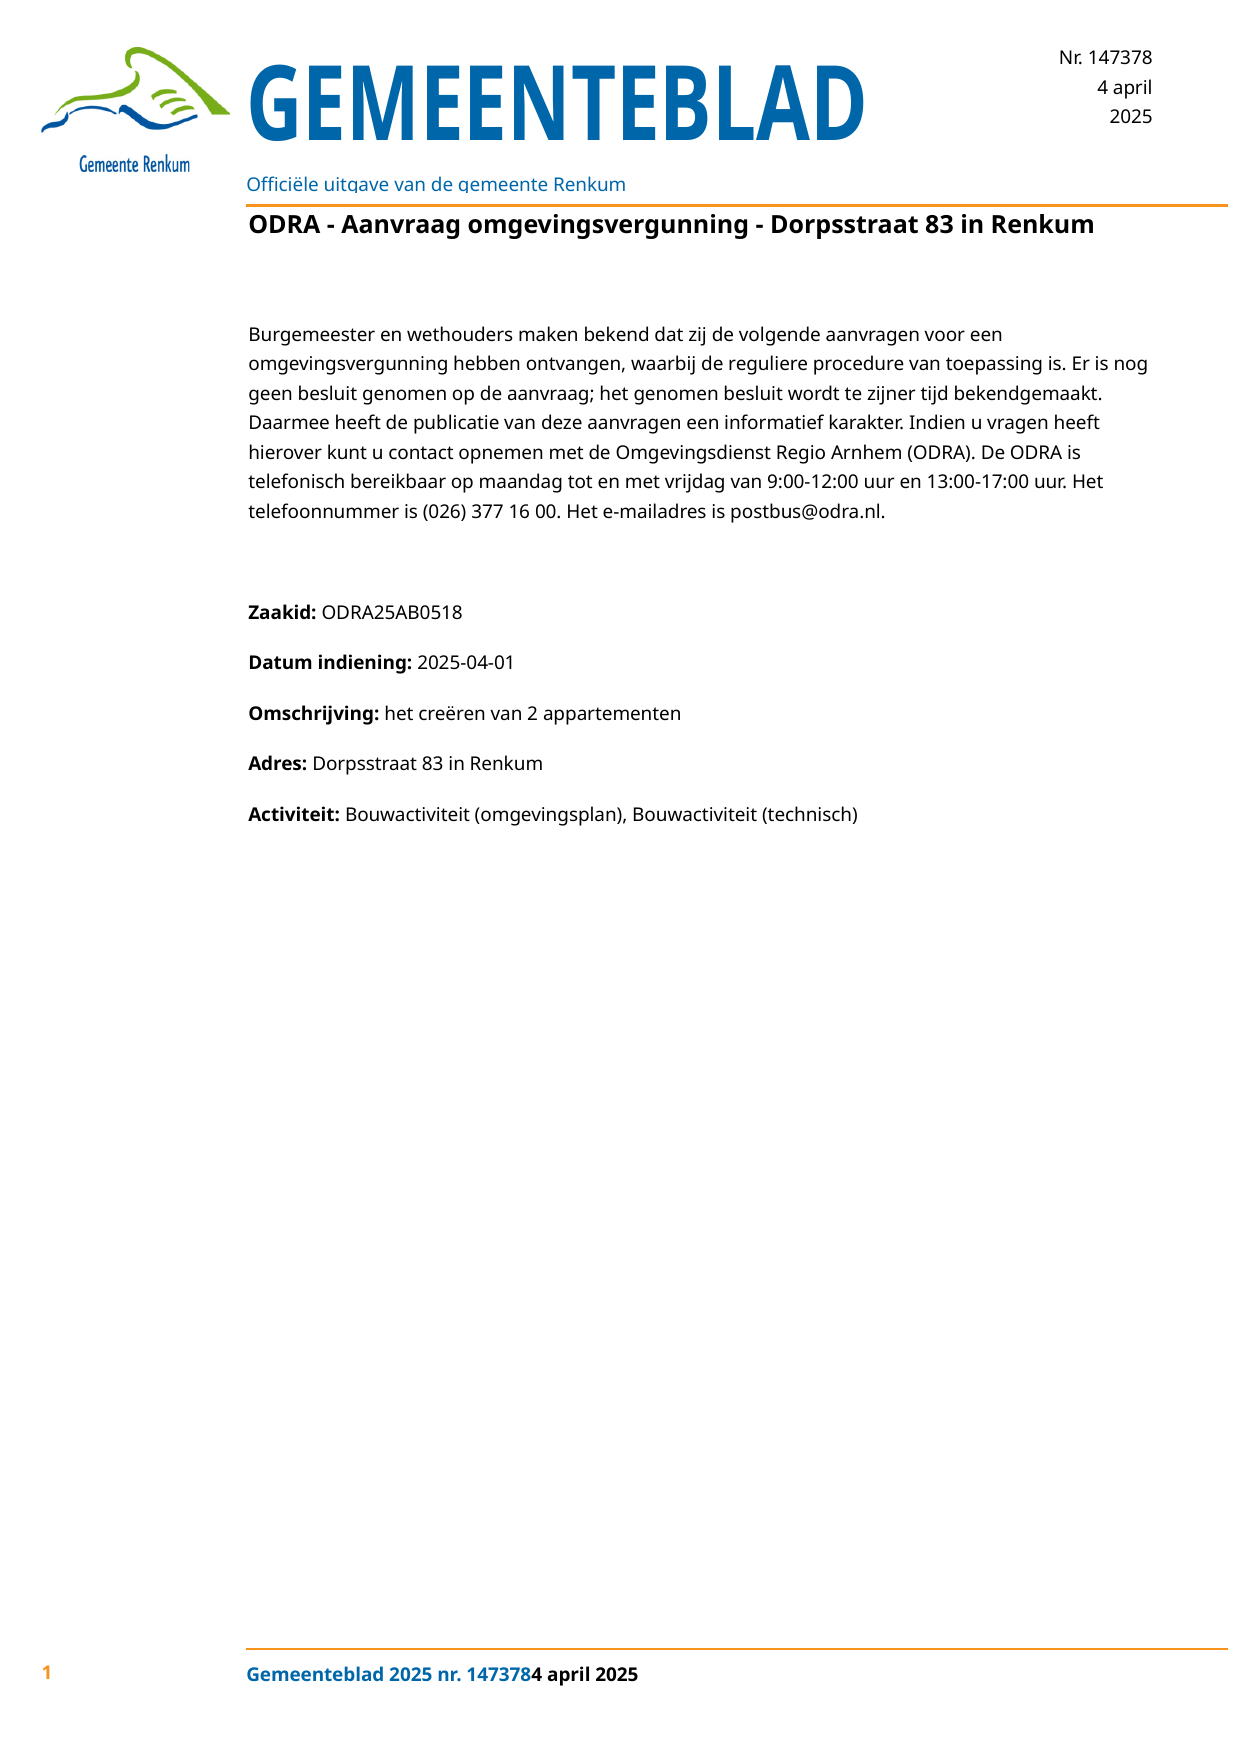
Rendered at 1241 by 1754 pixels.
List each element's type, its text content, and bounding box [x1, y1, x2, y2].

text Activiteit: Bouwactiviteit (omgevingsplan), Bouwactiviteit (technisch) [248, 801, 1152, 826]
text Adres: Dorpsstraat 83 in Renkum [248, 750, 1152, 776]
text ODRA - Aanvraag omgevingsvergunning - Dorpsstraat 83 in Renkum [248, 207, 1152, 241]
text Omschrijving: het creëren van 2 appartementen [248, 700, 1152, 726]
picture [41, 47, 231, 172]
text Datum indiening: 2025-04-01 [248, 649, 1152, 675]
text Zaakid: ODRA25AB0518 [248, 599, 1152, 625]
text Burgemeester en wethouders maken bekend dat zij de volgende aanvragen voor een omgevingsvergunning hebben ontvangen, waarbij de reguliere procedure van toepassing is. Er is nog geen besluit genomen op de aanvraag; het genomen besluit wordt te zijner tijd bekendgemaakt. Daarmee heeft de publicatie van deze aanvragen een informatief karakter. Indien u vragen heeft hierover kunt u contact opnemen met de Omgevingsdienst Regio Arnhem (ODRA). De ODRA is telefonisch bereikbaar op maandag tot en met vrijdag van 9:00-12:00 uur en 13:00-17:00 uur. Het telefoonnummer is (026) 377 16 00. Het e-mailadres is postbus@odra.nl. [248, 321, 1152, 524]
